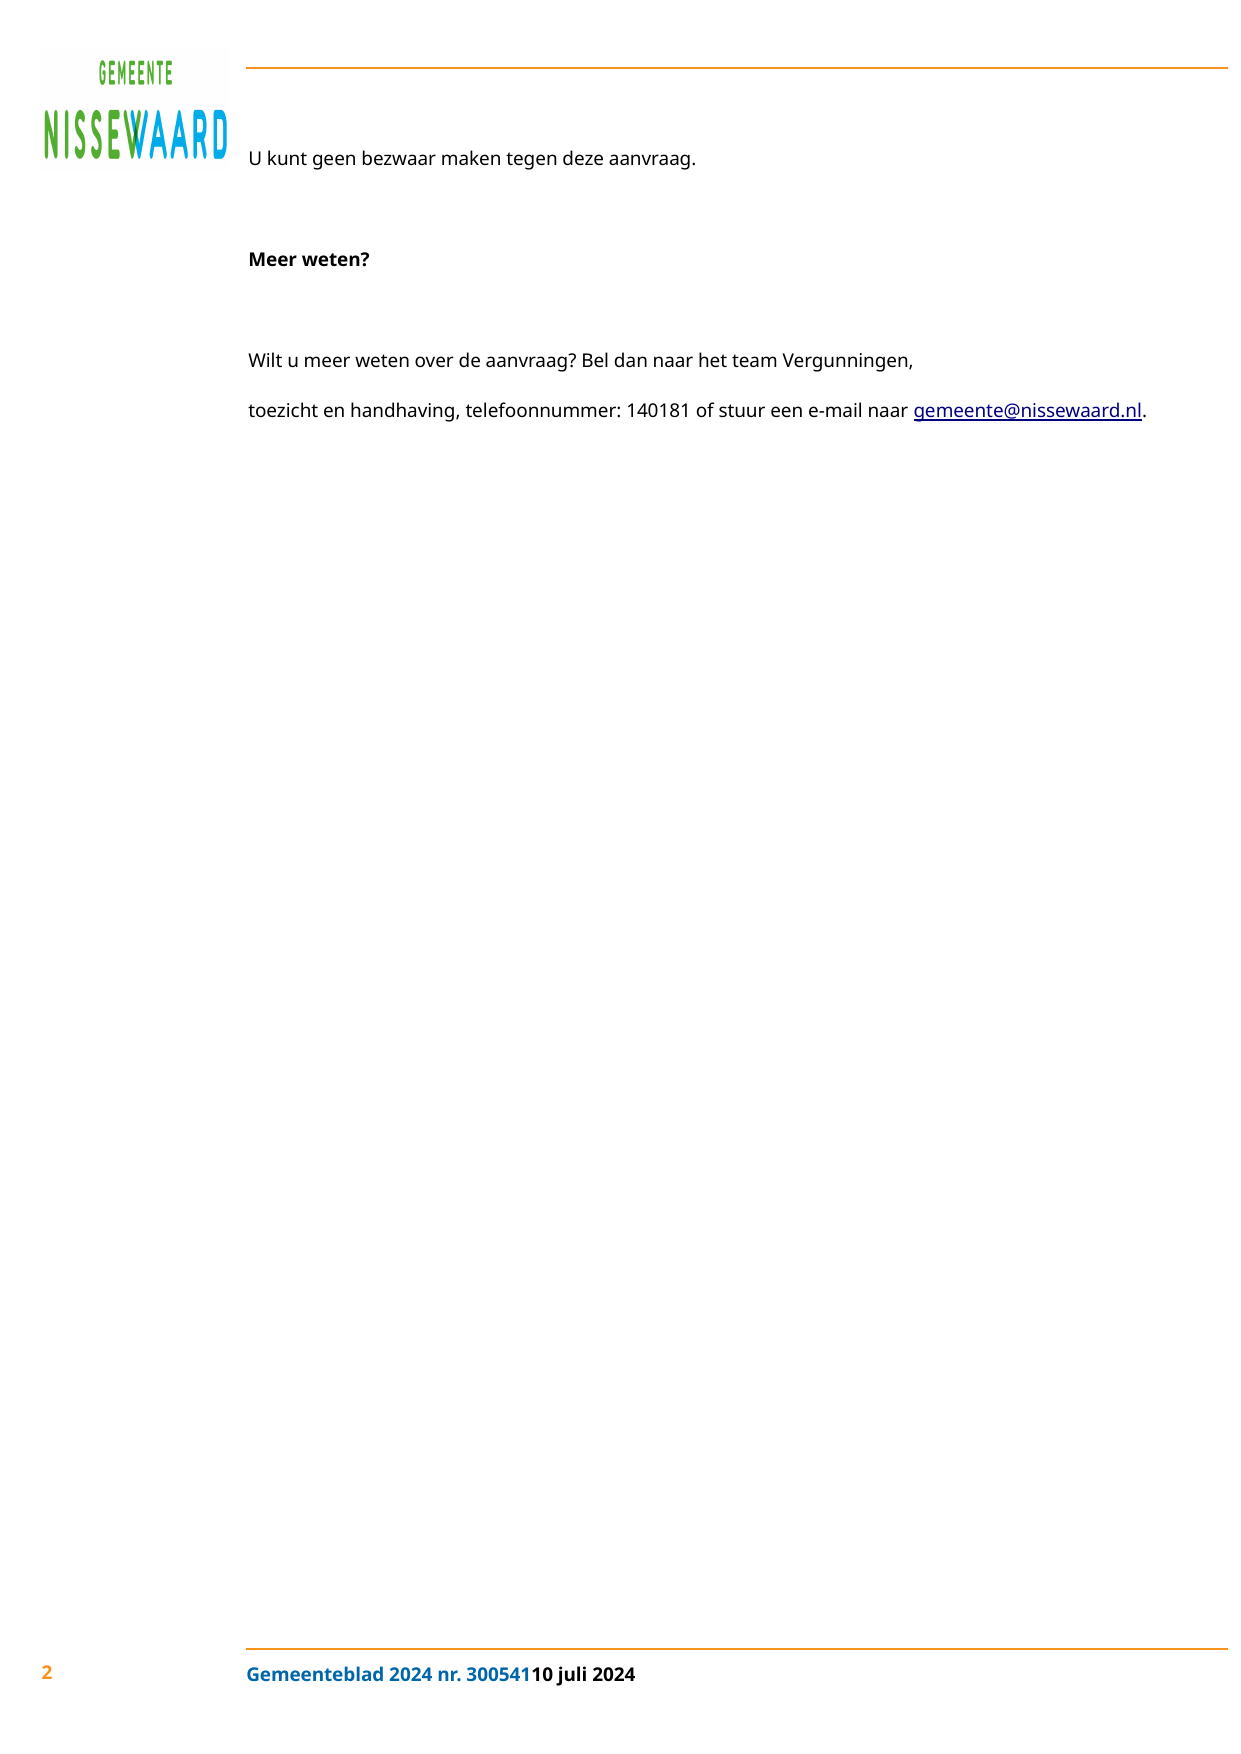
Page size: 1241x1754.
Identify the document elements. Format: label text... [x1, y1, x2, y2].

text Meer weten? [248, 246, 1152, 272]
text U kunt geen bezwaar maken tegen deze aanvraag. [248, 145, 1152, 171]
text toezicht en handhaving, telefoonnummer: 140181 of stuur een e-mail naar gemeente@nissewaard.nl. [248, 397, 1152, 423]
text Wilt u meer weten over de aanvraag? Bel dan naar het team Vergunningen, [248, 347, 1152, 373]
picture [41, 47, 231, 172]
